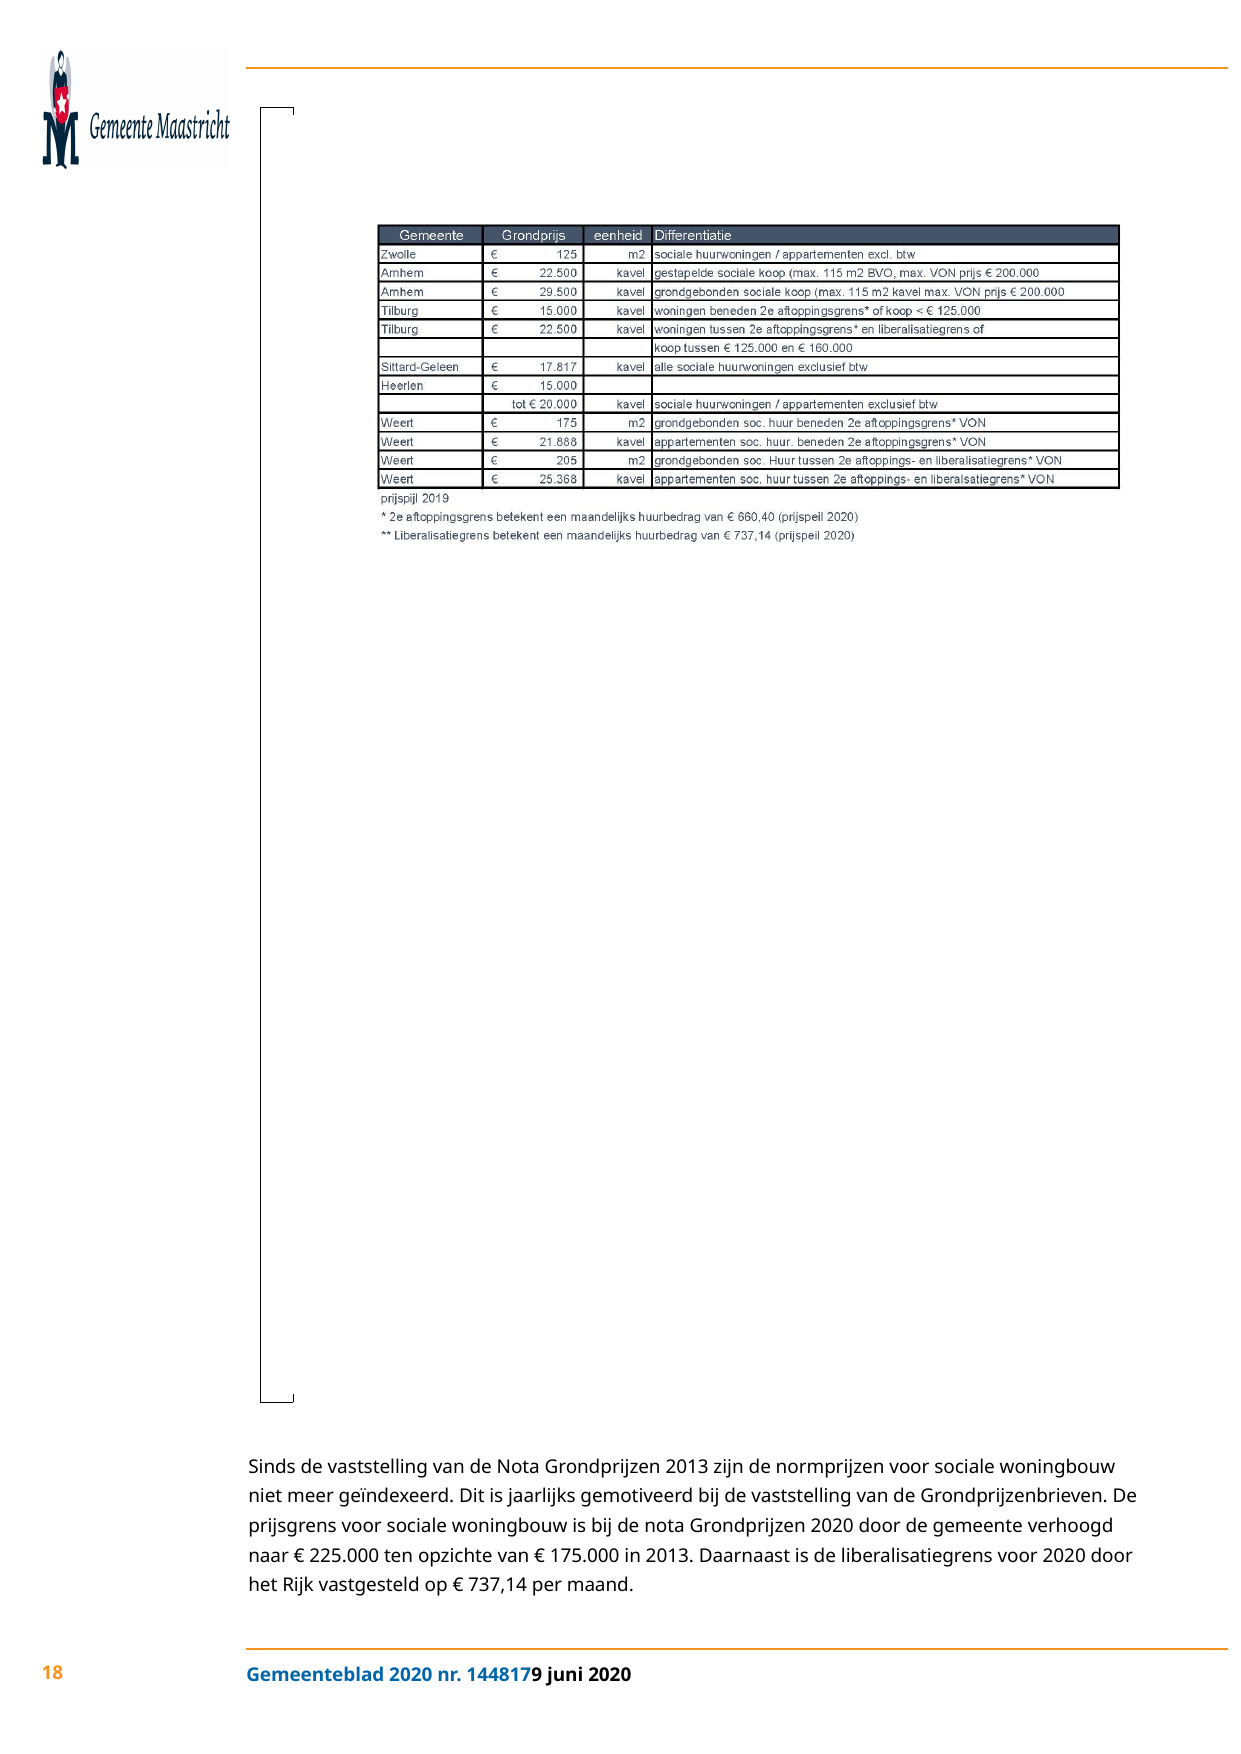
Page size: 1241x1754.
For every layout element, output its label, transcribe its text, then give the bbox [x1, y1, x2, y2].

text Sinds de vaststelling van de Nota Grondprijzen 2013 zijn de normprijzen voor sociale woningbouw niet meer geïndexeerd. Dit is jaarlijks gemotiveerd bij de vaststelling van de Grondprijzenbrieven. De prijsgrens voor sociale woningbouw is bij de nota Grondprijzen 2020 door de gemeente verhoogd naar € 225.000 ten opzichte van € 175.000 in 2013. Daarnaast is de liberalisatiegrens voor 2020 door het Rijk vastgesteld op € 737,14 per maand. [248, 1453, 1152, 1597]
picture [268, 115, 1173, 1394]
picture [41, 47, 231, 172]
